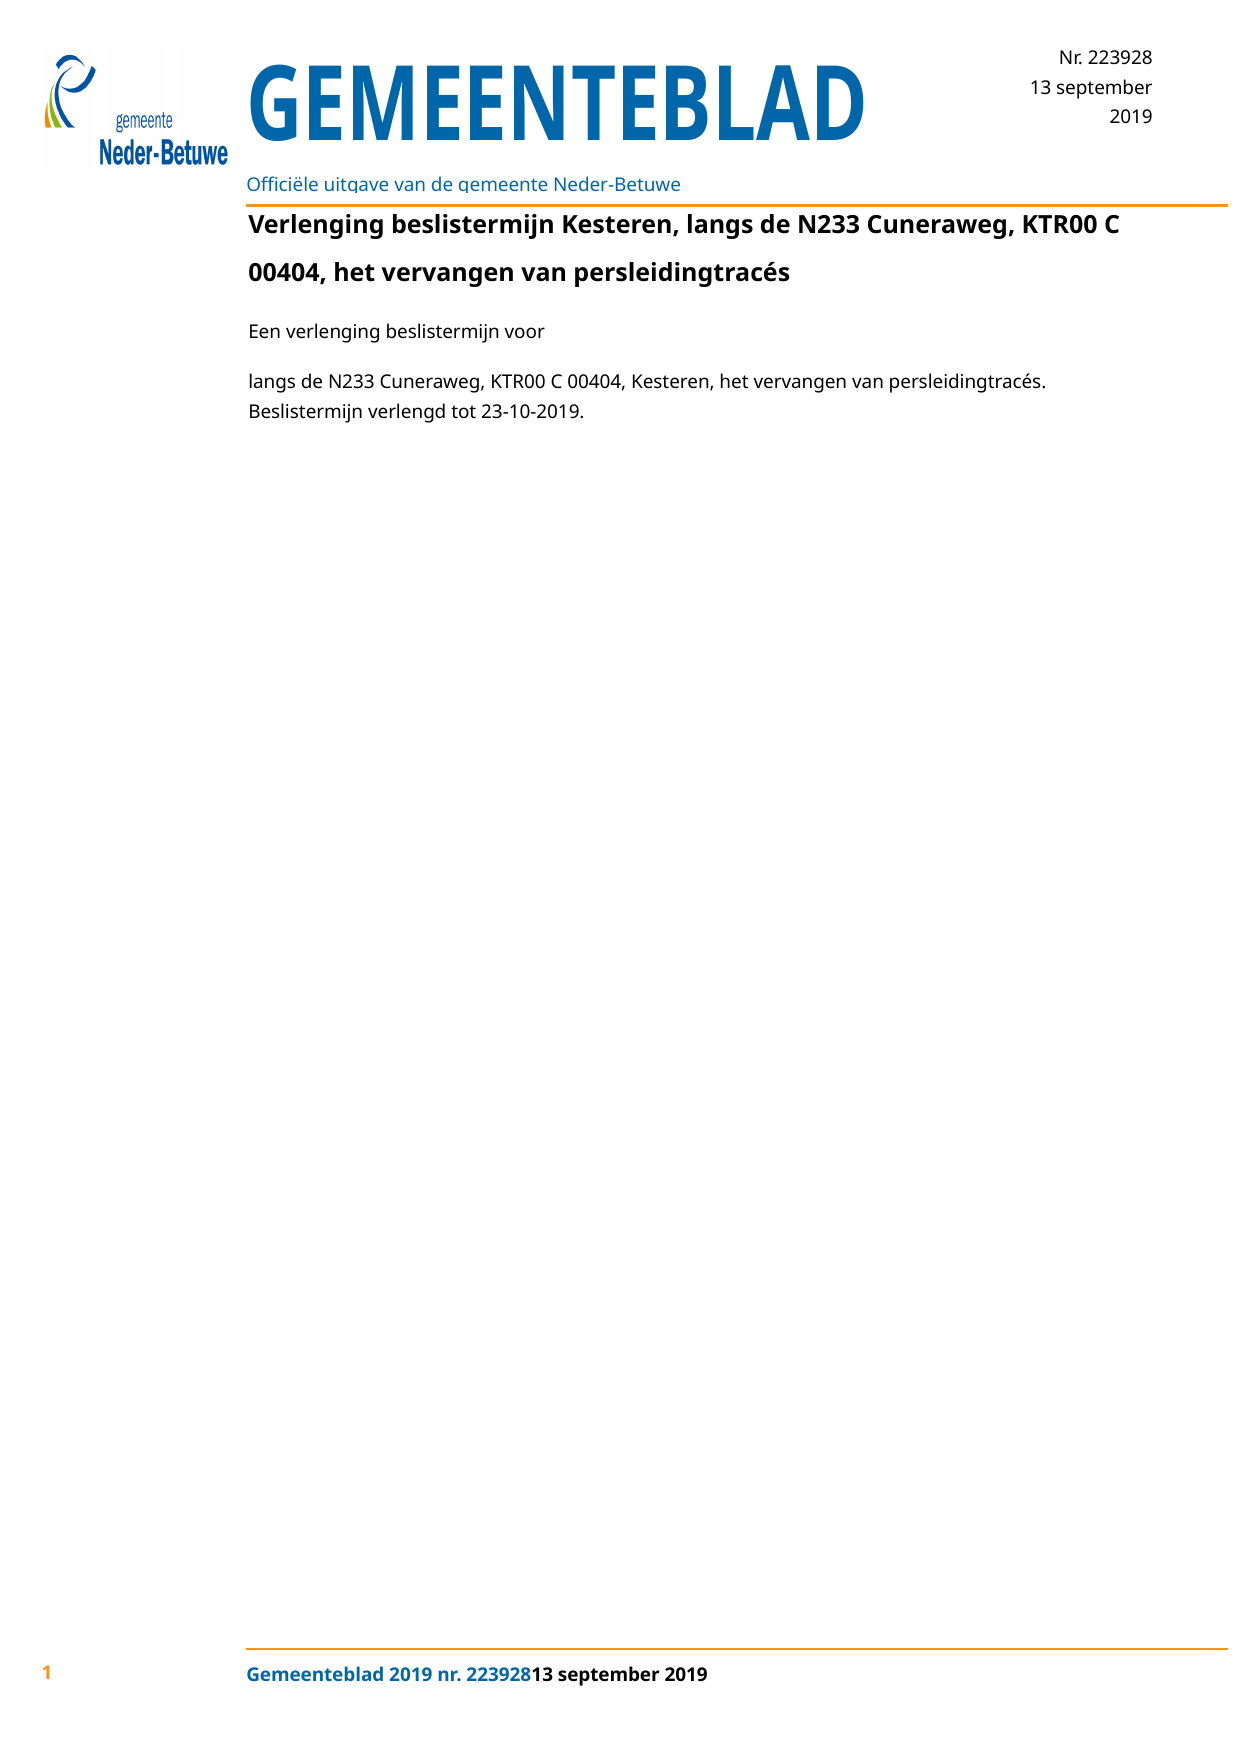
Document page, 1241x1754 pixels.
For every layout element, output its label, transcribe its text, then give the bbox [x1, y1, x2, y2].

text Verlenging beslistermijn Kesteren, langs de N233 Cuneraweg, KTR00 C 00404, het vervangen van persleidingtracés [248, 207, 1152, 288]
picture [41, 47, 231, 172]
text langs de N233 Cuneraweg, KTR00 C 00404, Kesteren, het vervangen van persleidingtracés. Beslistermijn verlengd tot 23-10-2019. [248, 368, 1152, 424]
text Een verlenging beslistermijn voor [248, 318, 1152, 344]
